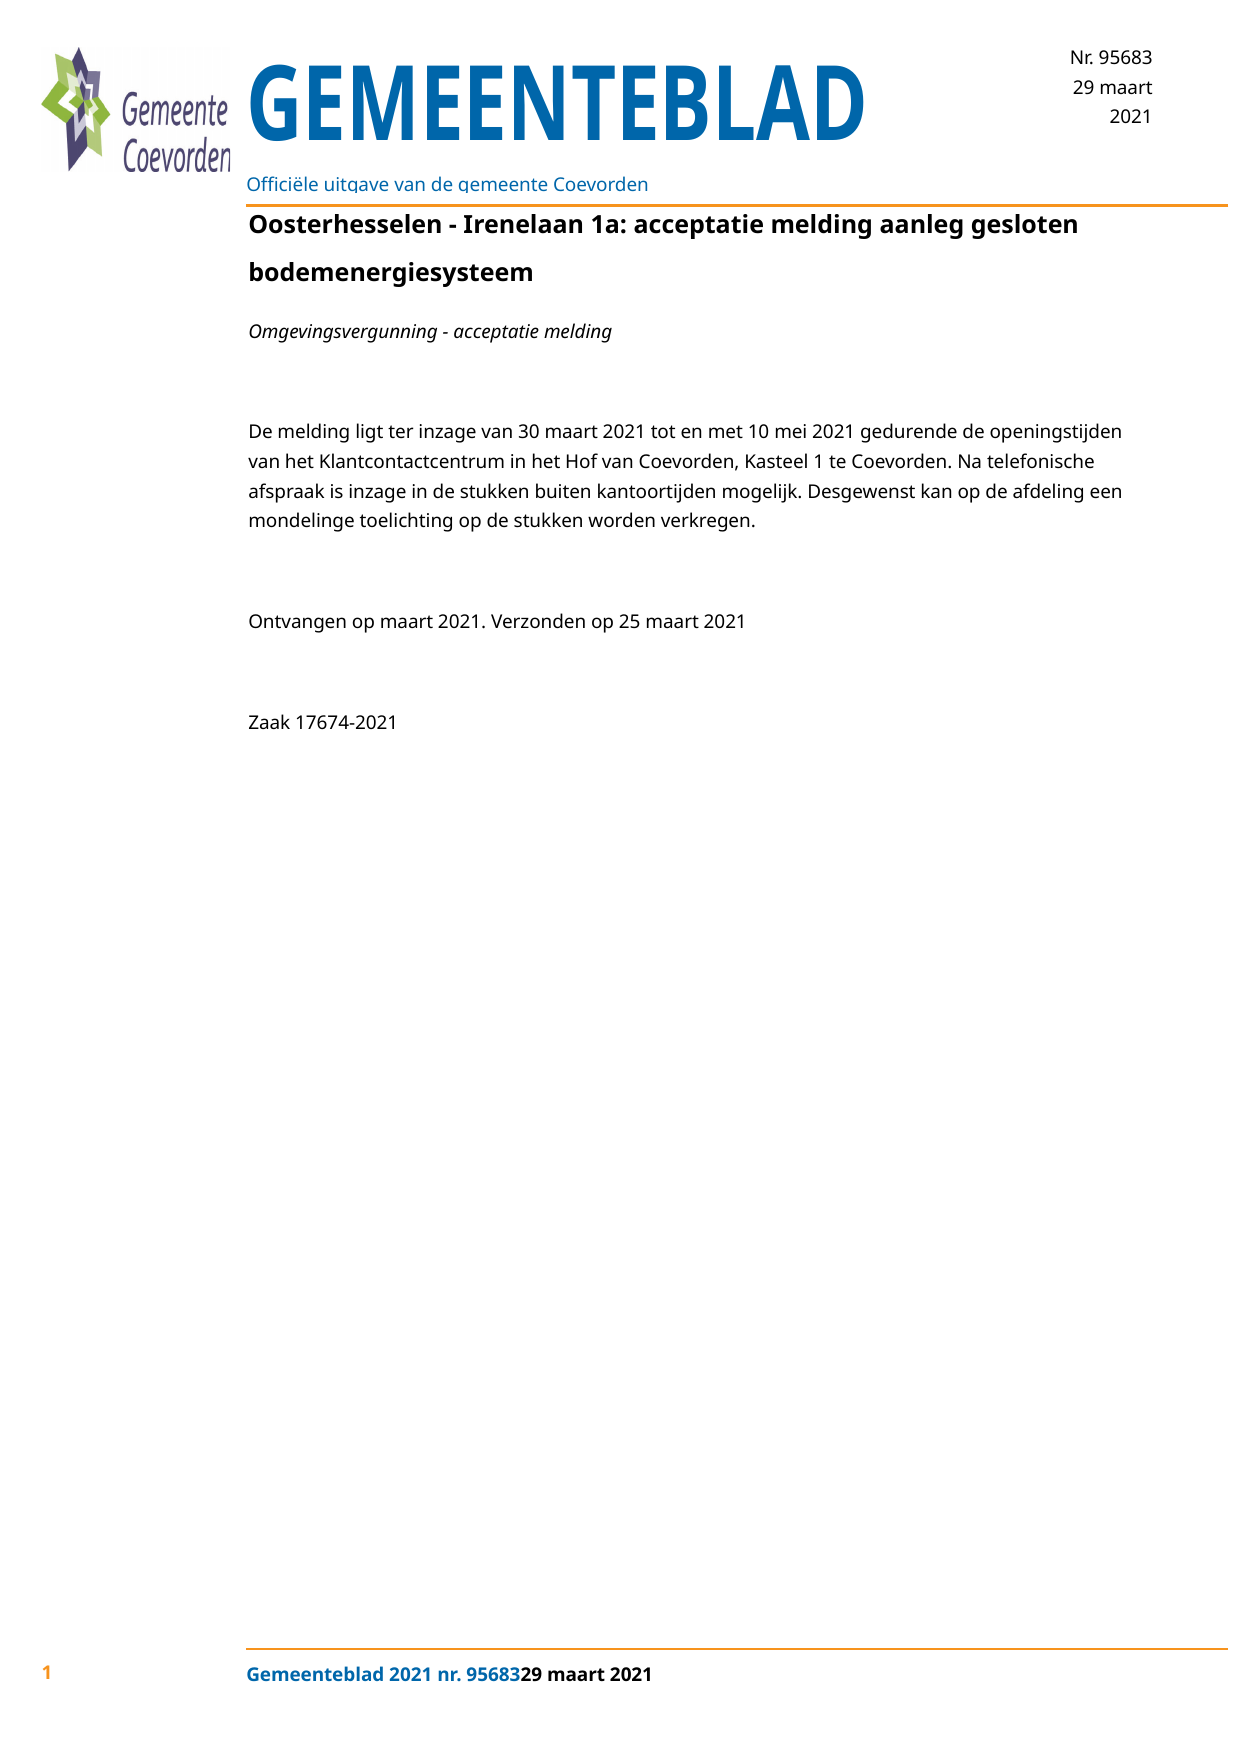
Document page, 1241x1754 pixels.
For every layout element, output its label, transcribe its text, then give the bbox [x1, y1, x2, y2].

text De melding ligt ter inzage van 30 maart 2021 tot en met 10 mei 2021 gedurende de openingstijden van het Klantcontactcentrum in het Hof van Coevorden, Kasteel 1 te Coevorden. Na telefonische afspraak is inzage in de stukken buiten kantoortijden mogelijk. Desgewenst kan op de afdeling een mondelinge toelichting op de stukken worden verkregen. [248, 419, 1152, 533]
picture [41, 47, 231, 172]
text Omgevingsvergunning - acceptatie melding [248, 318, 1152, 344]
text Ontvangen op maart 2021. Verzonden op 25 maart 2021 [248, 608, 1152, 634]
text Oosterhesselen - Irenelaan 1a: acceptatie melding aanleg gesloten bodemenergiesysteem [248, 207, 1152, 288]
text Zaak 17674-2021 [248, 709, 1152, 735]
